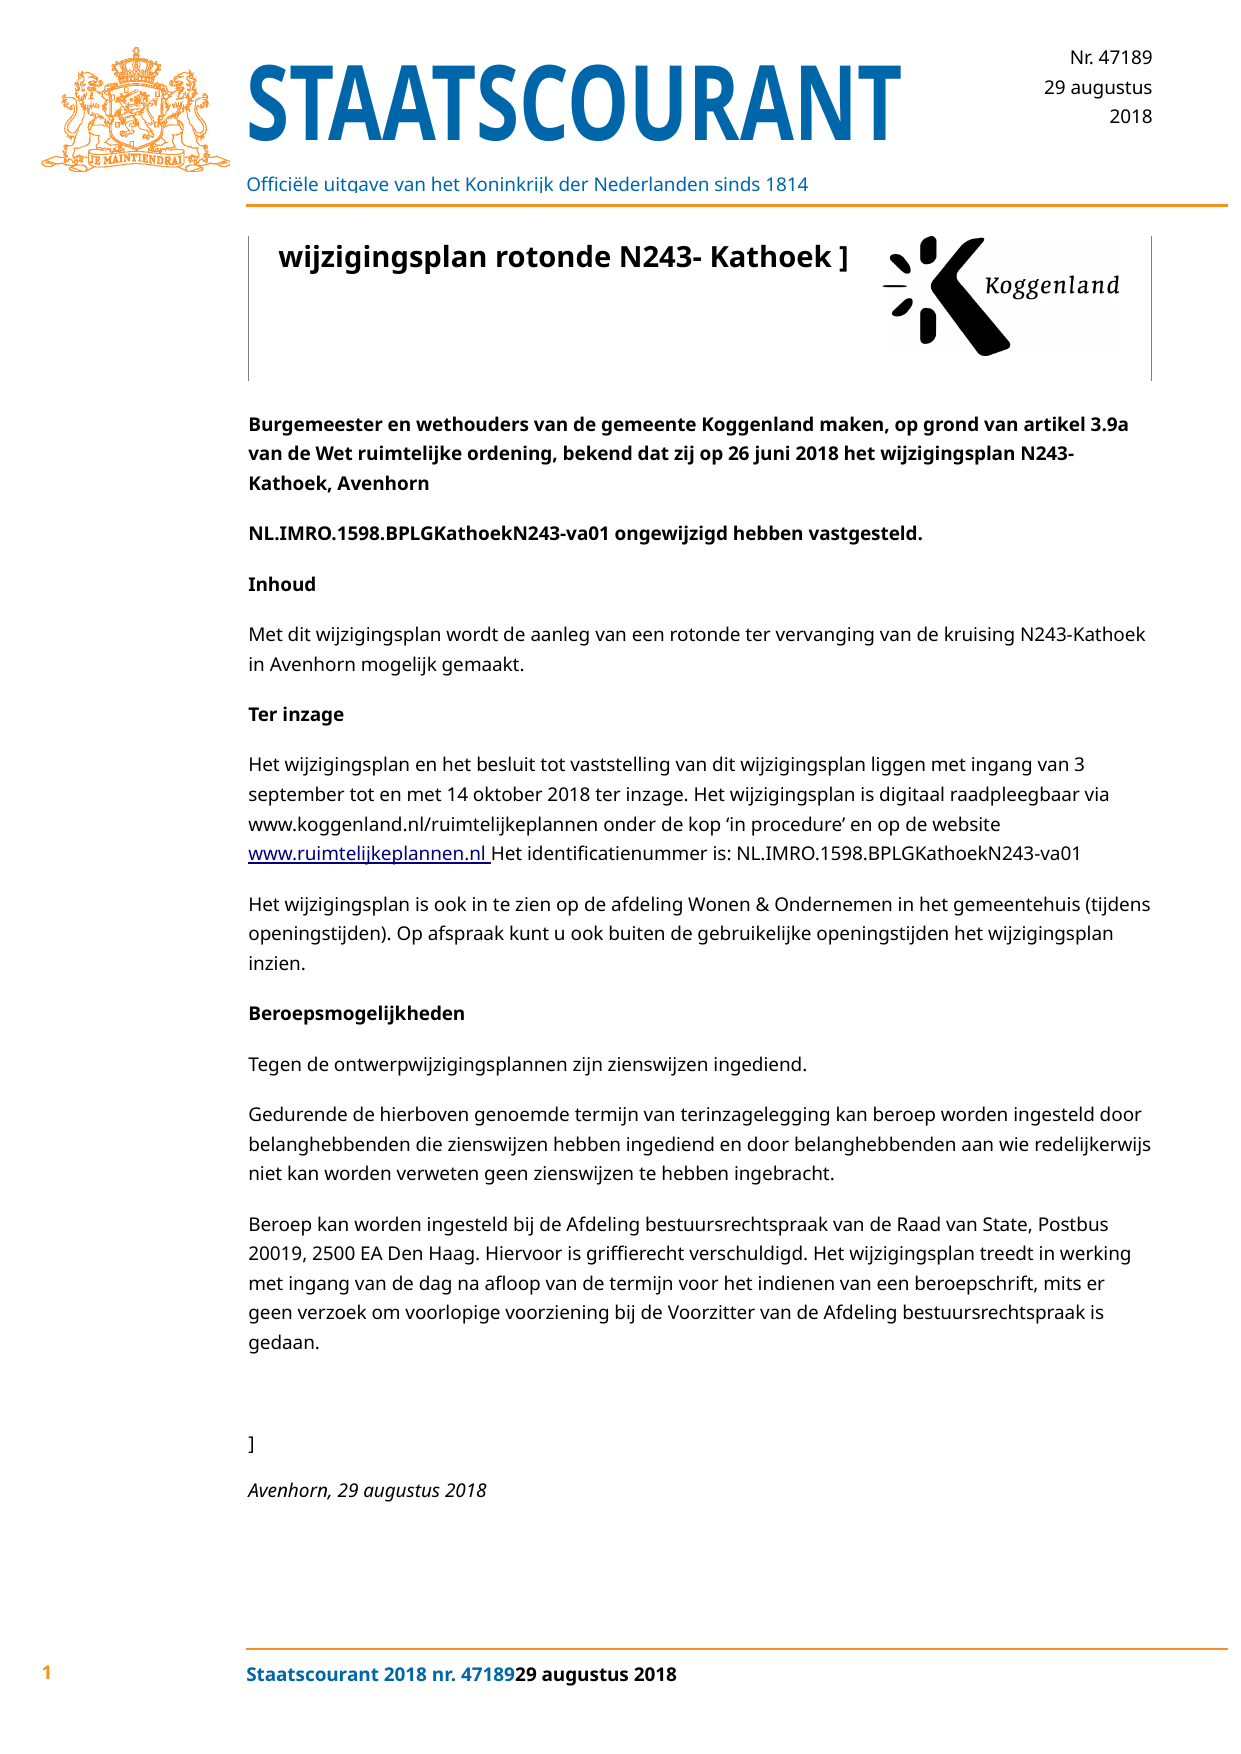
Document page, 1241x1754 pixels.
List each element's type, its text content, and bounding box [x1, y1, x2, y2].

picture [41, 47, 231, 172]
text NL.IMRO.1598.BPLGKathoekN243-va01 ongewijzigd hebben vastgesteld. [248, 520, 1152, 546]
text Burgemeester en wethouders van de gemeente Koggenland maken, op grond van artikel 3.9a van de Wet ruimtelijke ordening, bekend dat zij op 26 juni 2018 het wijzigingsplan N243-Kathoek, Avenhorn [248, 411, 1152, 496]
table_header wijzigingsplan rotonde N243- Kathoek ] [249, 236, 850, 381]
text Gedurende de hierboven genoemde termijn van terinzagelegging kan beroep worden ingesteld door belanghebbenden die zienswijzen hebben ingediend en door belanghebbenden aan wie redelijkerwijs niet kan worden verweten geen zienswijzen te hebben ingebracht. [248, 1101, 1152, 1186]
text Avenhorn, 29 augustus 2018 [248, 1478, 1152, 1503]
text Met dit wijzigingsplan wordt de aanleg van een rotonde ter vervanging van de kruising N243-Kathoek in Avenhorn mogelijk gemaakt. [248, 621, 1152, 676]
text Beroepsmogelijkheden [248, 1000, 1152, 1026]
text Ter inzage [248, 701, 1152, 727]
picture [882, 236, 1119, 356]
text Het wijzigingsplan is ook in te zien op de afdeling Wonen & Ondernemen in het gemeentehuis (tijdens openingstijden). Op afspraak kunt u ook buiten de gebruikelijke openingstijden het wijzigingsplan inzien. [248, 891, 1152, 976]
text Tegen de ontwerpwijzigingsplannen zijn zienswijzen ingediend. [248, 1051, 1152, 1076]
text ] [248, 1430, 1152, 1456]
table_header [850, 236, 1151, 381]
text Inhoud [248, 571, 1152, 596]
text Het wijzigingsplan en het besluit tot vaststelling van dit wijzigingsplan liggen met ingang van 3 september tot en met 14 oktober 2018 ter inzage. Het wijzigingsplan is digitaal raadpleegbaar via www.koggenland.nl/ruimtelijkeplannen onder de kop ‘in procedure’ en op de website www.ruimtelijkeplannen.nl Het identificatienummer is: NL.IMRO.1598.BPLGKathoekN243-va01 [248, 752, 1152, 866]
text Beroep kan worden ingesteld bij de Afdeling bestuursrechtspraak van de Raad van State, Postbus 20019, 2500 EA Den Haag. Hiervoor is griffierecht verschuldigd. Het wijzigingsplan treedt in werking met ingang van de dag na afloop van de termijn voor het indienen van een beroepschrift, mits er geen verzoek om voorlopige voorziening bij de Voorzitter van de Afdeling bestuursrechtspraak is gedaan. [248, 1211, 1152, 1355]
